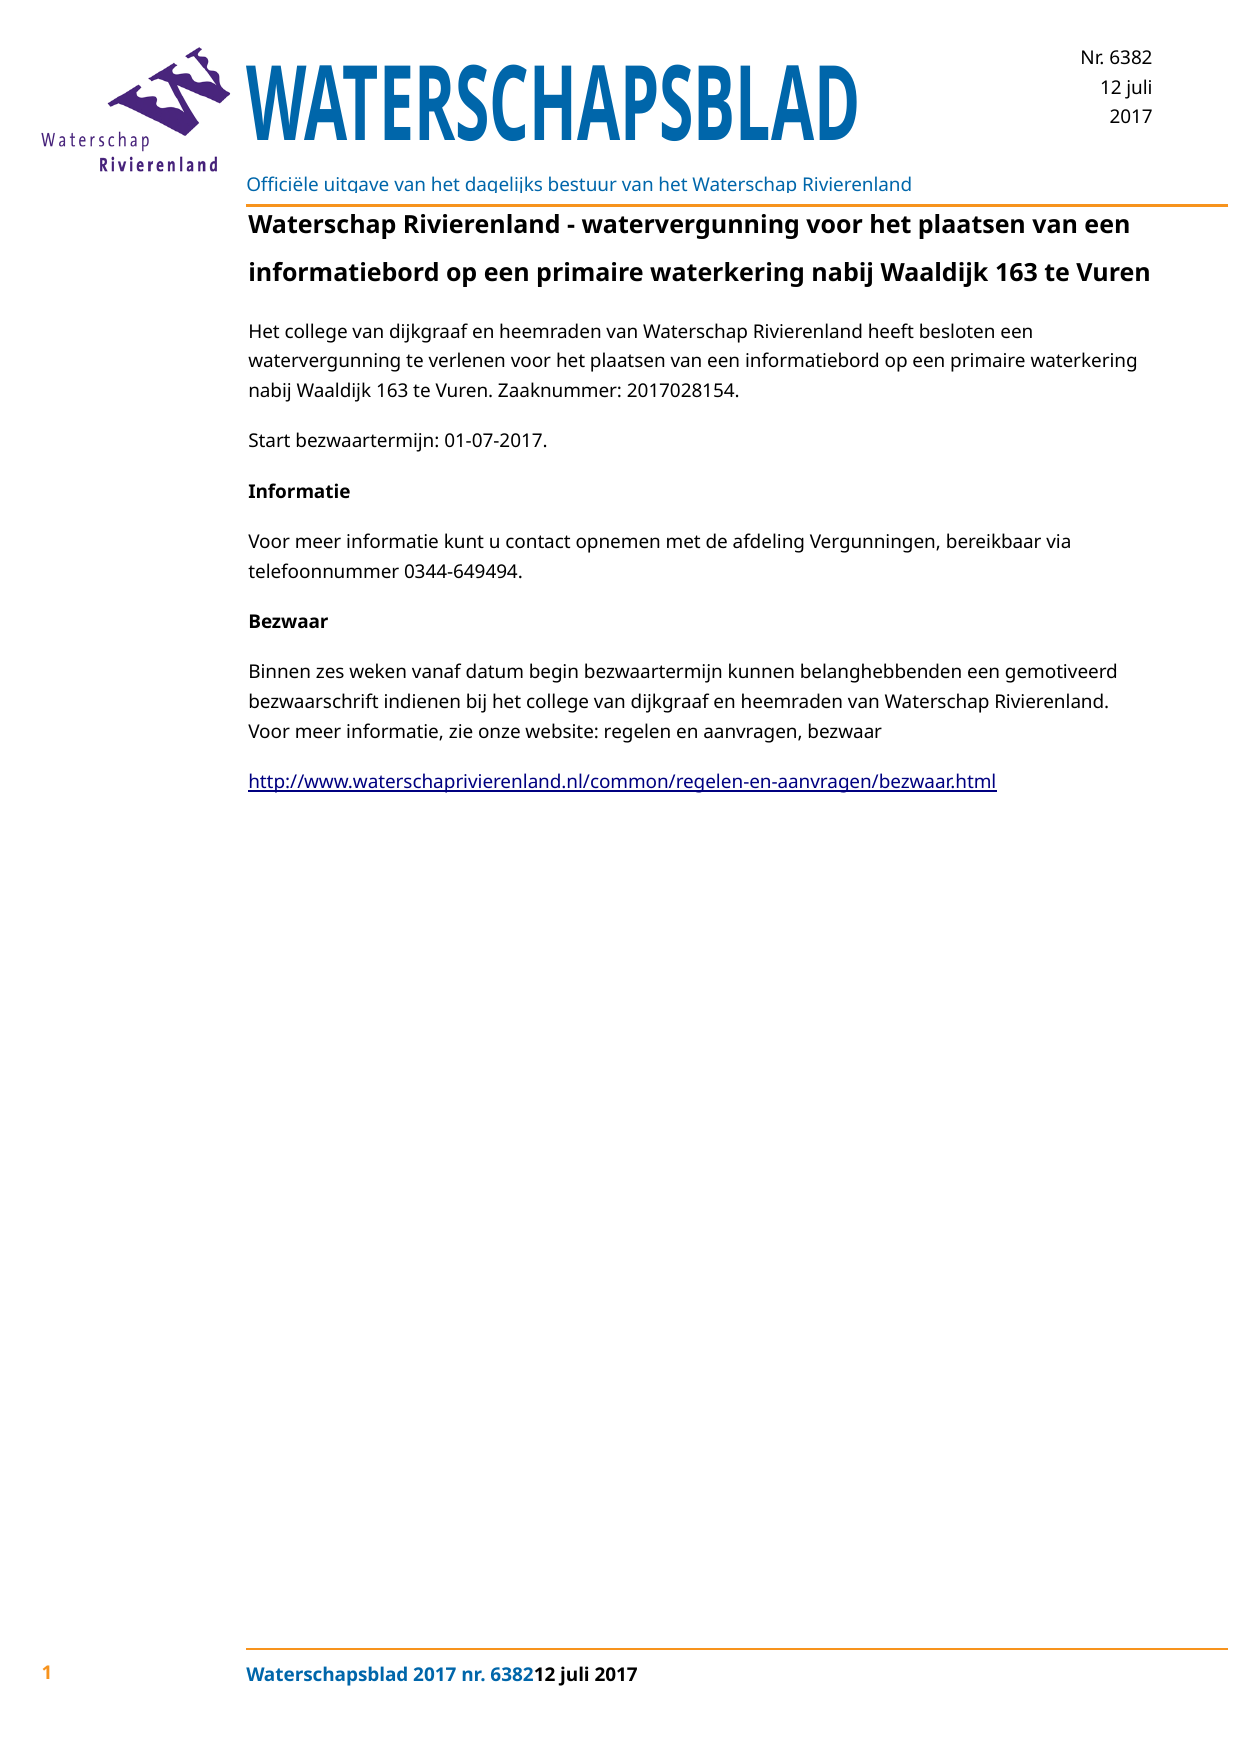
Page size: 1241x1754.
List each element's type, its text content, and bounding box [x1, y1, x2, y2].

text Waterschap Rivierenland - watervergunning voor het plaatsen van een informatiebord op een primaire waterkering nabij Waaldijk 163 te Vuren [248, 207, 1152, 288]
text Binnen zes weken vanaf datum begin bezwaartermijn kunnen belanghebbenden een gemotiveerd bezwaarschrift indienen bij het college van dijkgraaf en heemraden van Waterschap Rivierenland. Voor meer informatie, zie onze website: regelen en aanvragen, bezwaar [248, 659, 1152, 744]
text Informatie [248, 478, 1152, 504]
picture [41, 47, 231, 172]
text Voor meer informatie kunt u contact opnemen met de afdeling Vergunningen, bereikbaar via telefoonnummer 0344-649494. [248, 528, 1152, 584]
text http://www.waterschaprivierenland.nl/common/regelen-en-aanvragen/bezwaar.html [248, 768, 1152, 794]
text Start bezwaartermijn: 01-07-2017. [248, 427, 1152, 453]
text Het college van dijkgraaf en heemraden van Waterschap Rivierenland heeft besloten een watervergunning te verlenen voor het plaatsen van een informatiebord op een primaire waterkering nabij Waaldijk 163 te Vuren. Zaaknummer: 2017028154. [248, 318, 1152, 403]
text Bezwaar [248, 608, 1152, 634]
